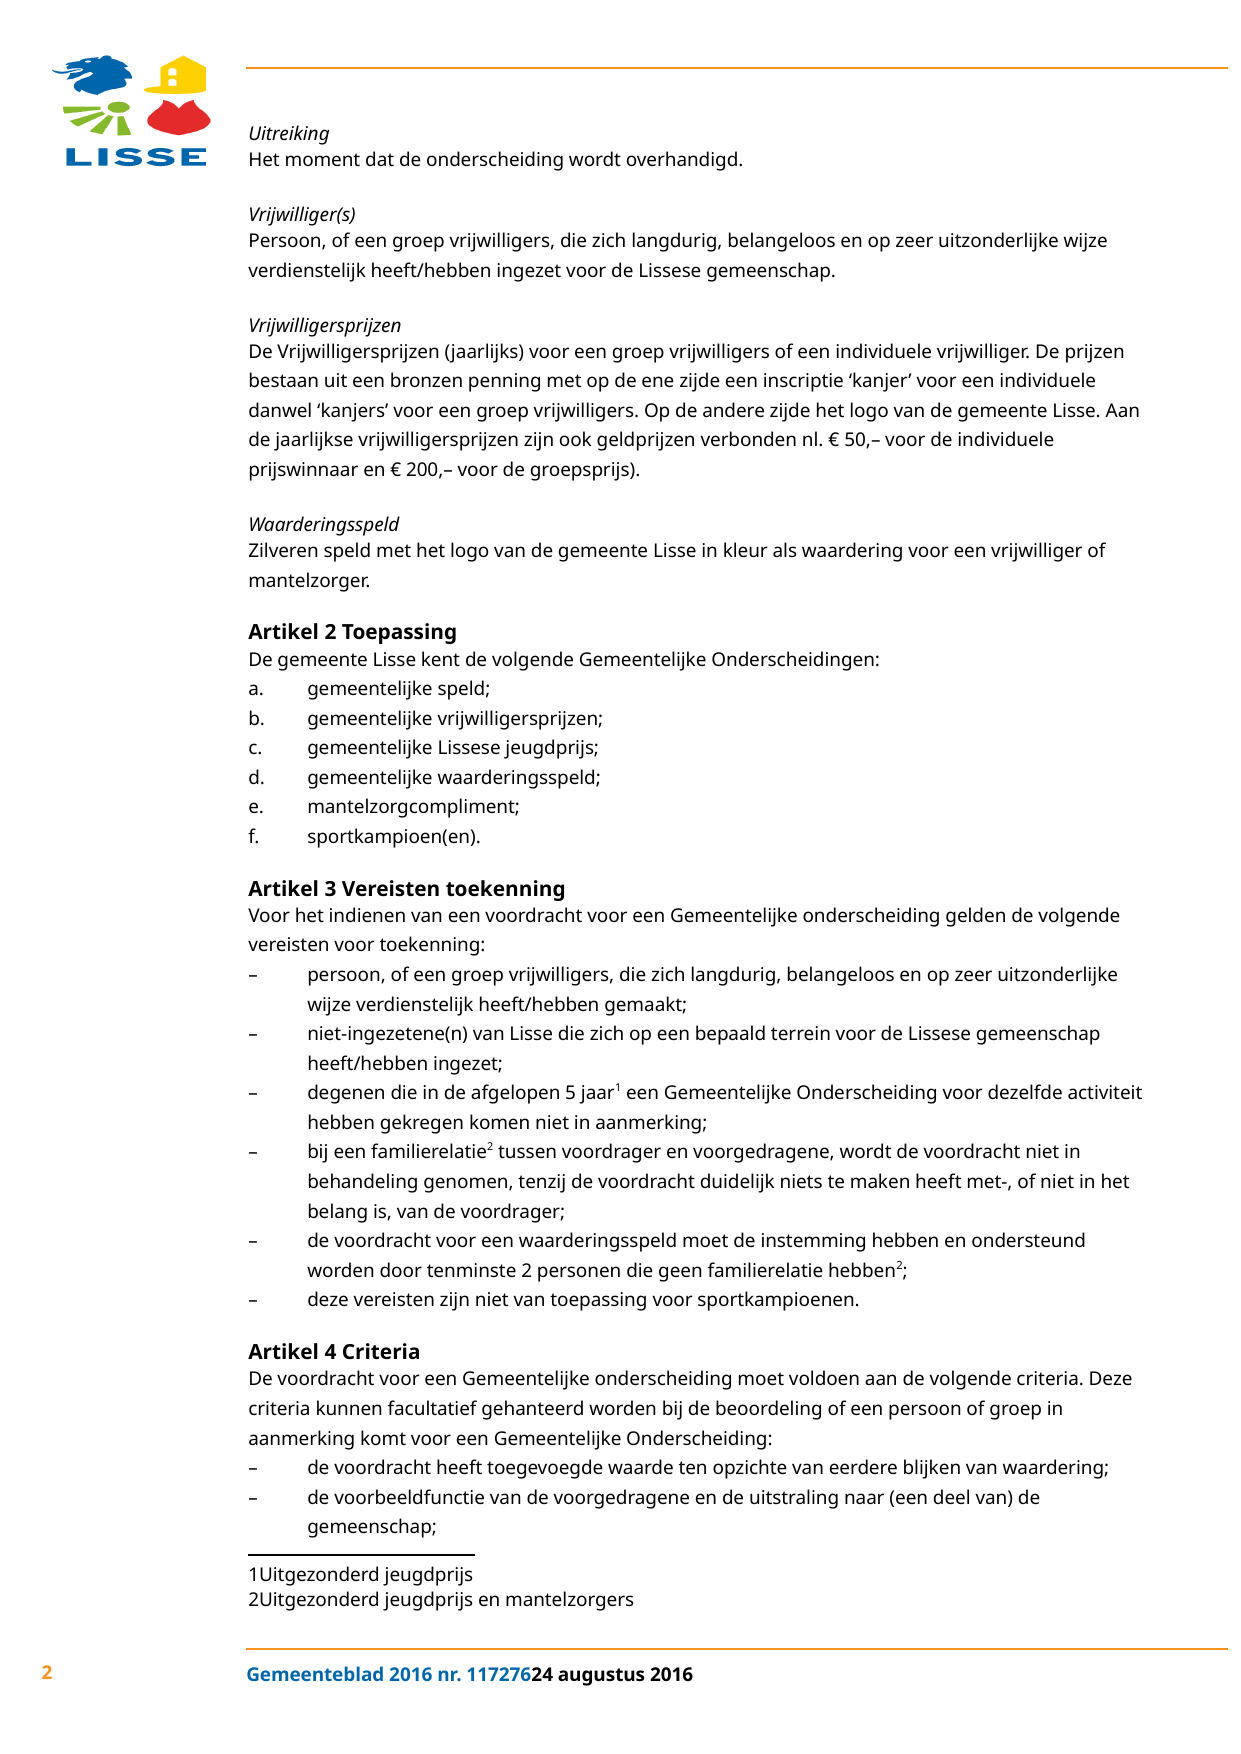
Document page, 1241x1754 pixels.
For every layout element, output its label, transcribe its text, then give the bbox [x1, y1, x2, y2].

text Uitreiking [248, 121, 1152, 146]
list de voordracht heeft toegevoegde waarde ten opzichte van eerdere blijken van waardering; [248, 1454, 1152, 1480]
text Artikel 2 Toepassing [248, 617, 1152, 646]
text Artikel 3 Vereisten toekenning [248, 874, 1152, 902]
text Persoon, of een groep vrijwilligers, die zich langdurig, belangeloos en op zeer uitzonderlijke wijze verdienstelijk heeft/hebben ingezet voor de Lissese gemeenschap. [248, 227, 1152, 283]
picture [41, 47, 231, 172]
text De gemeente Lisse kent de volgende Gemeentelijke Onderscheidingen: [248, 646, 1152, 671]
text Vrijwilligersprijzen [248, 312, 1152, 338]
text Het moment dat de onderscheiding wordt overhandigd. [248, 146, 1152, 172]
list gemeentelijke speld; [248, 675, 1152, 701]
list Uitgezonderd jeugdprijs [248, 1561, 1152, 1586]
text De Vrijwilligersprijzen (jaarlijks) voor een groep vrijwilligers of een individuele vrijwilliger. De prijzen bestaan uit een bronzen penning met op de ene zijde een inscriptie ‘kanjer’ voor een individuele danwel ‘kanjers’ voor een groep vrijwilligers. Op de andere zijde het logo van de gemeente Lisse. Aan de jaarlijkse vrijwilligersprijzen zijn ook geldprijzen verbonden nl. € 50,– voor de individuele prijswinnaar en € 200,– voor de groepsprijs). [248, 338, 1152, 482]
list gemeentelijke waarderingsspeld; [248, 764, 1152, 790]
list gemeentelijke Lissese jeugdprijs; [248, 734, 1152, 760]
list deze vereisten zijn niet van toepassing voor sportkampioenen. [248, 1287, 1152, 1312]
text Zilveren speld met het logo van de gemeente Lisse in kleur als waardering voor een vrijwilliger of mantelzorger. [248, 537, 1152, 593]
list persoon, of een groep vrijwilligers, die zich langdurig, belangeloos en op zeer uitzonderlijke wijze verdienstelijk heeft/hebben gemaakt; [248, 961, 1152, 1017]
list sportkampioen(en). [248, 823, 1152, 849]
list degenen die in de afgelopen 5 jaar een Gemeentelijke Onderscheiding voor dezelfde activiteit hebben gekregen komen niet in aanmerking; [248, 1079, 1152, 1135]
list niet-ingezetene(n) van Lisse die zich op een bepaald terrein voor de Lissese gemeenschap heeft/hebben ingezet; [248, 1020, 1152, 1076]
text De voordracht voor een Gemeentelijke onderscheiding moet voldoen aan de volgende criteria. Deze criteria kunnen facultatief gehanteerd worden bij de beoordeling of een persoon of groep in aanmerking komt voor een Gemeentelijke Onderscheiding: [248, 1366, 1152, 1450]
text Waarderingsspeld [248, 512, 1152, 537]
list mantelzorgcompliment; [248, 794, 1152, 819]
list bij een familierelatie tussen voordrager en voorgedragene, wordt de voordracht niet in behandeling genomen, tenzij de voordracht duidelijk niets te maken heeft met-, of niet in het belang is, van de voordrager; [248, 1139, 1152, 1224]
list de voorbeeldfunctie van de voorgedragene en de uitstraling naar (een deel van) de gemeenschap; [248, 1484, 1152, 1539]
text Vrijwilliger(s) [248, 202, 1152, 227]
text Voor het indienen van een voordracht voor een Gemeentelijke onderscheiding gelden de volgende vereisten voor toekenning: [248, 902, 1152, 957]
list gemeentelijke vrijwilligersprijzen; [248, 705, 1152, 731]
list Uitgezonderd jeugdprijs en mantelzorgers [248, 1586, 1152, 1612]
list de voordracht voor een waarderingsspeld moet de instemming hebben en ondersteund worden door tenminste 2 personen die geen familierelatie hebben2; [248, 1227, 1152, 1283]
text Artikel 4 Criteria [248, 1337, 1152, 1366]
